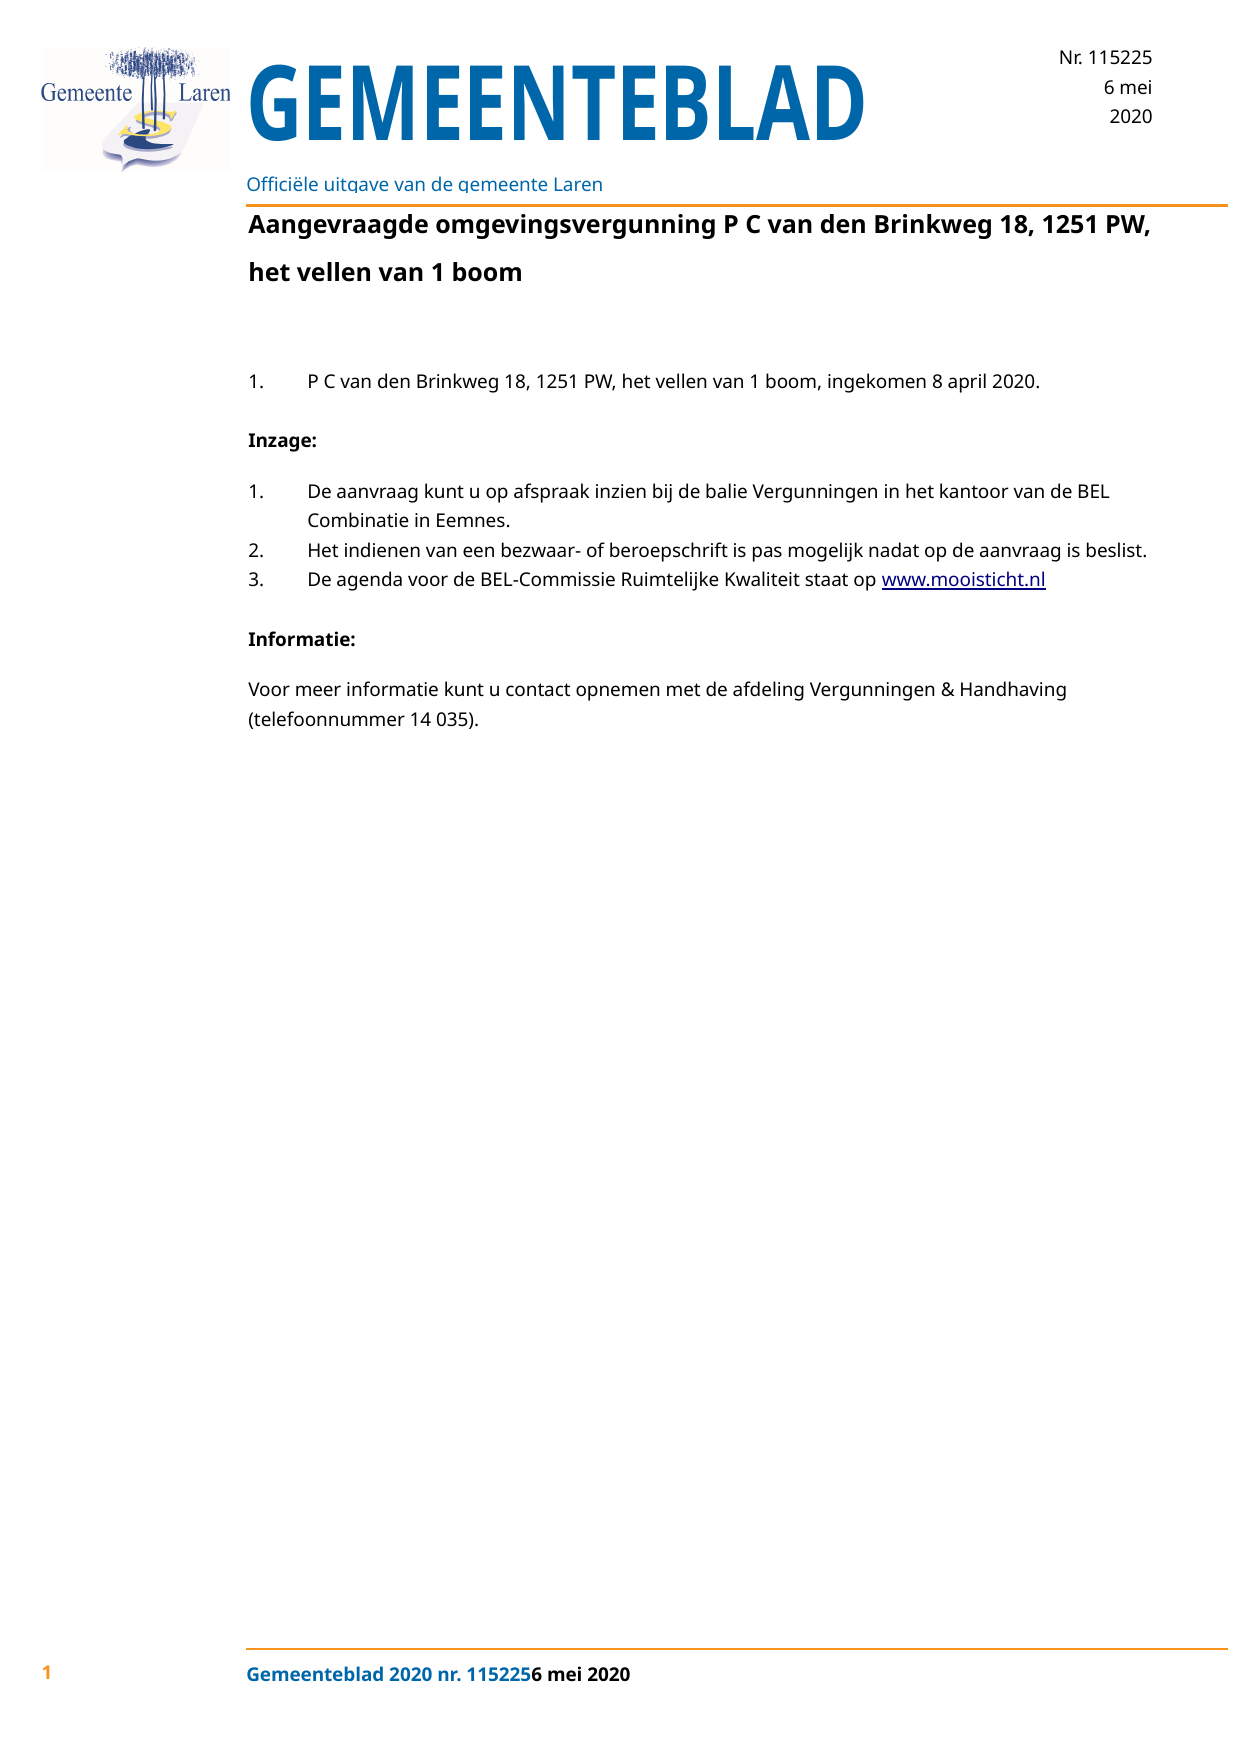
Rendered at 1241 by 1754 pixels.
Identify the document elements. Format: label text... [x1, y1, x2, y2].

text Inzage: [248, 427, 1152, 453]
text Voor meer informatie kunt u contact opnemen met de afdeling Vergunningen & Handhaving (telefoonnummer 14 035). [248, 676, 1152, 732]
picture [41, 47, 231, 172]
list De aanvraag kunt u op afspraak inzien bij de balie Vergunningen in het kantoor van de BEL Combinatie in Eemnes. [248, 478, 1152, 533]
text Informatie: [248, 626, 1152, 652]
text Aangevraagde omgevingsvergunning P C van den Brinkweg 18, 1251 PW, het vellen van 1 boom [248, 207, 1152, 288]
list Het indienen van een bezwaar- of beroepschrift is pas mogelijk nadat op de aanvraag is beslist. [248, 537, 1152, 563]
list De agenda voor de BEL-Commissie Ruimtelijke Kwaliteit staat op www.mooisticht.nl [248, 567, 1152, 592]
list P C van den Brinkweg 18, 1251 PW, het vellen van 1 boom, ingekomen 8 april 2020. [248, 368, 1152, 394]
